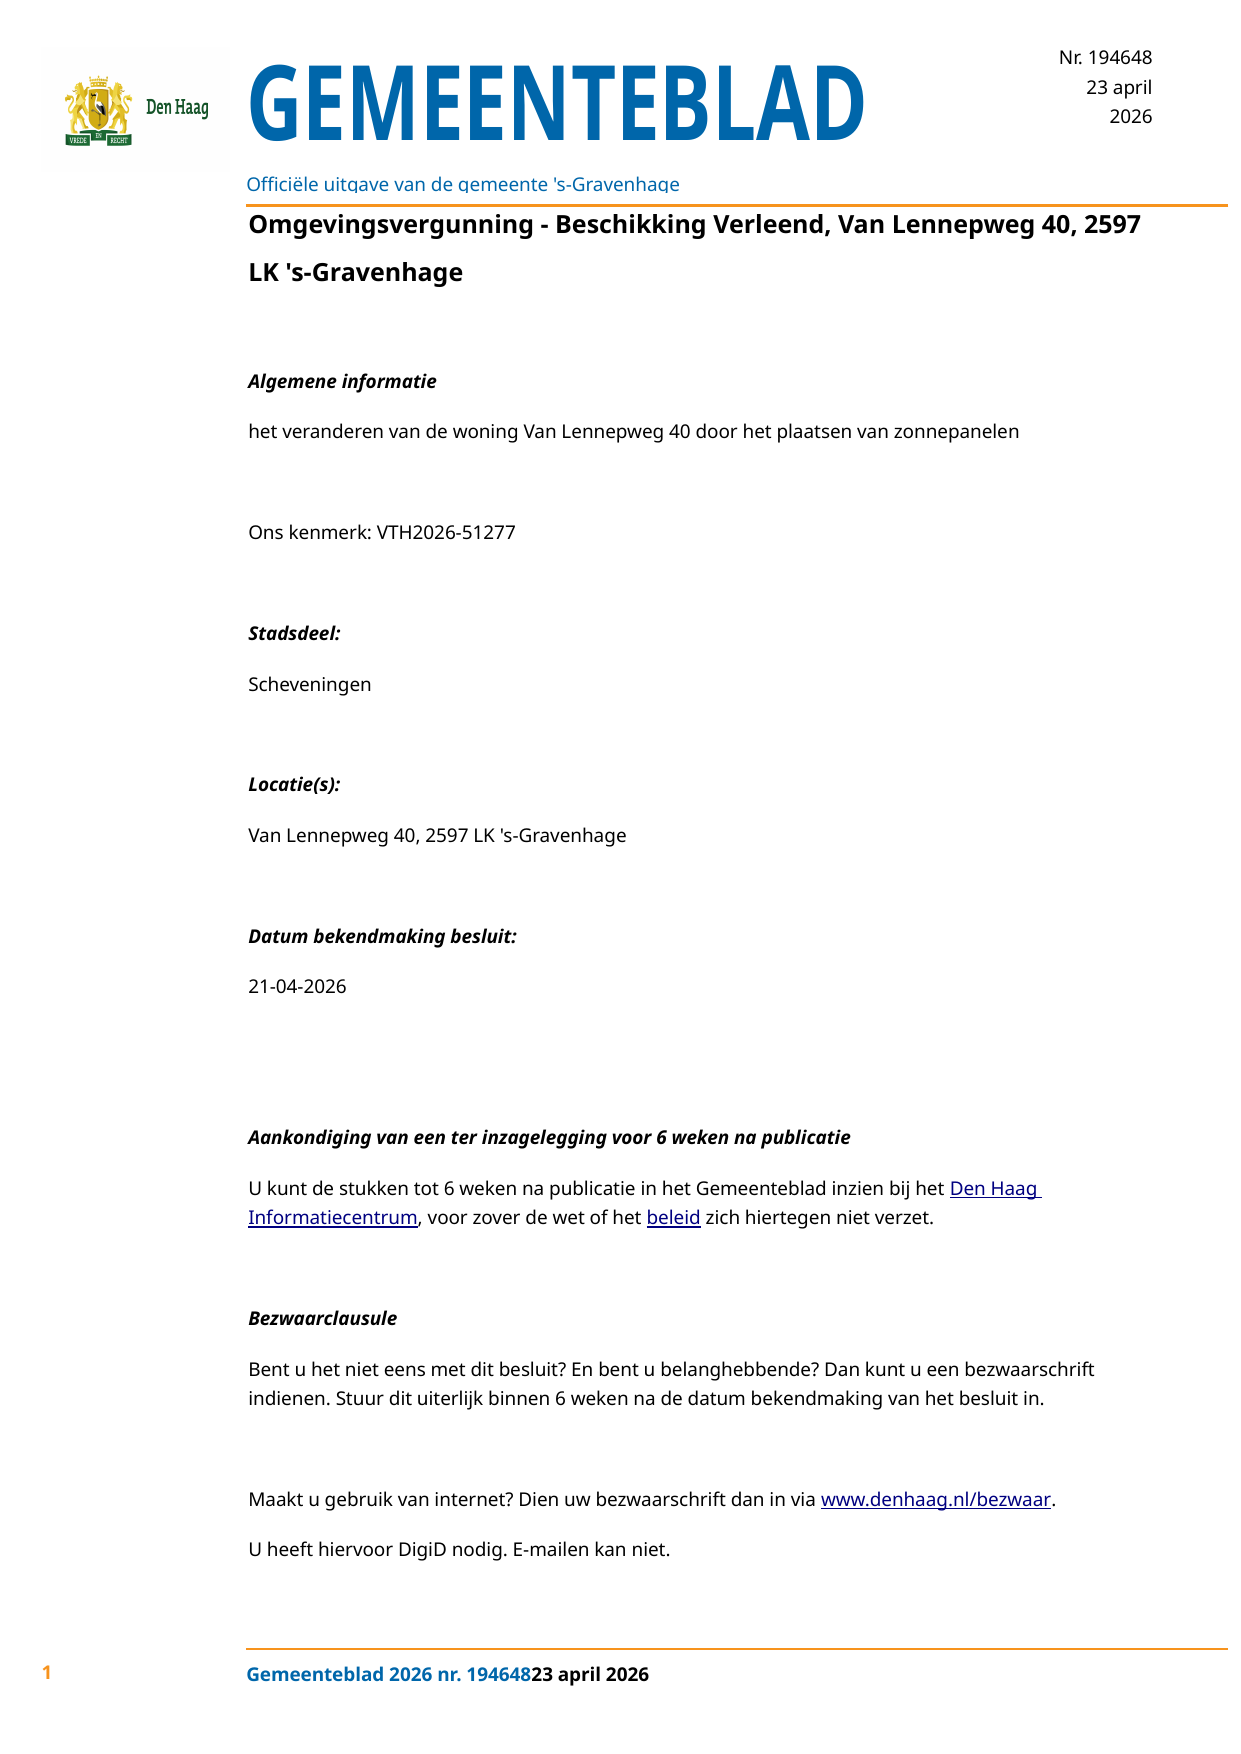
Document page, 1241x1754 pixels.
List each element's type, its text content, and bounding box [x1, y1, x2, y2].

text Stadsdeel: [248, 620, 1152, 646]
text U heeft hiervoor DigiD nodig. E-mailen kan niet. [248, 1537, 1152, 1562]
text Bent u het niet eens met dit besluit? En bent u belanghebbende? Dan kunt u een bezwaarschrift indienen. Stuur dit uiterlijk binnen 6 weken na de datum bekendmaking van het besluit in. [248, 1356, 1152, 1411]
picture [41, 47, 231, 172]
text U kunt de stukken tot 6 weken na publicatie in het Gemeenteblad inzien bij het Den Haag Informatiecentrum, voor zover de wet of het beleid zich hiertegen niet verzet. [248, 1175, 1152, 1230]
text het veranderen van de woning Van Lennepweg 40 door het plaatsen van zonnepanelen [248, 419, 1152, 444]
text 21-04-2026 [248, 973, 1152, 999]
text Locatie(s): [248, 772, 1152, 797]
text Maakt u gebruik van internet? Dien uw bezwaarschrift dan in via www.denhaag.nl/bezwaar. [248, 1486, 1152, 1512]
text Van Lennepweg 40, 2597 LK 's-Gravenhage [248, 822, 1152, 848]
text Scheveningen [248, 671, 1152, 697]
text Omgevingsvergunning - Beschikking Verleend, Van Lennepweg 40, 2597 LK 's-Gravenhage [248, 207, 1152, 288]
text Ons kenmerk: VTH2026-51277 [248, 519, 1152, 545]
text Datum bekendmaking besluit: [248, 923, 1152, 949]
text Aankondiging van een ter inzagelegging voor 6 weken na publicatie [248, 1124, 1152, 1150]
text Bezwaarclausule [248, 1305, 1152, 1331]
text Algemene informatie [248, 368, 1152, 394]
